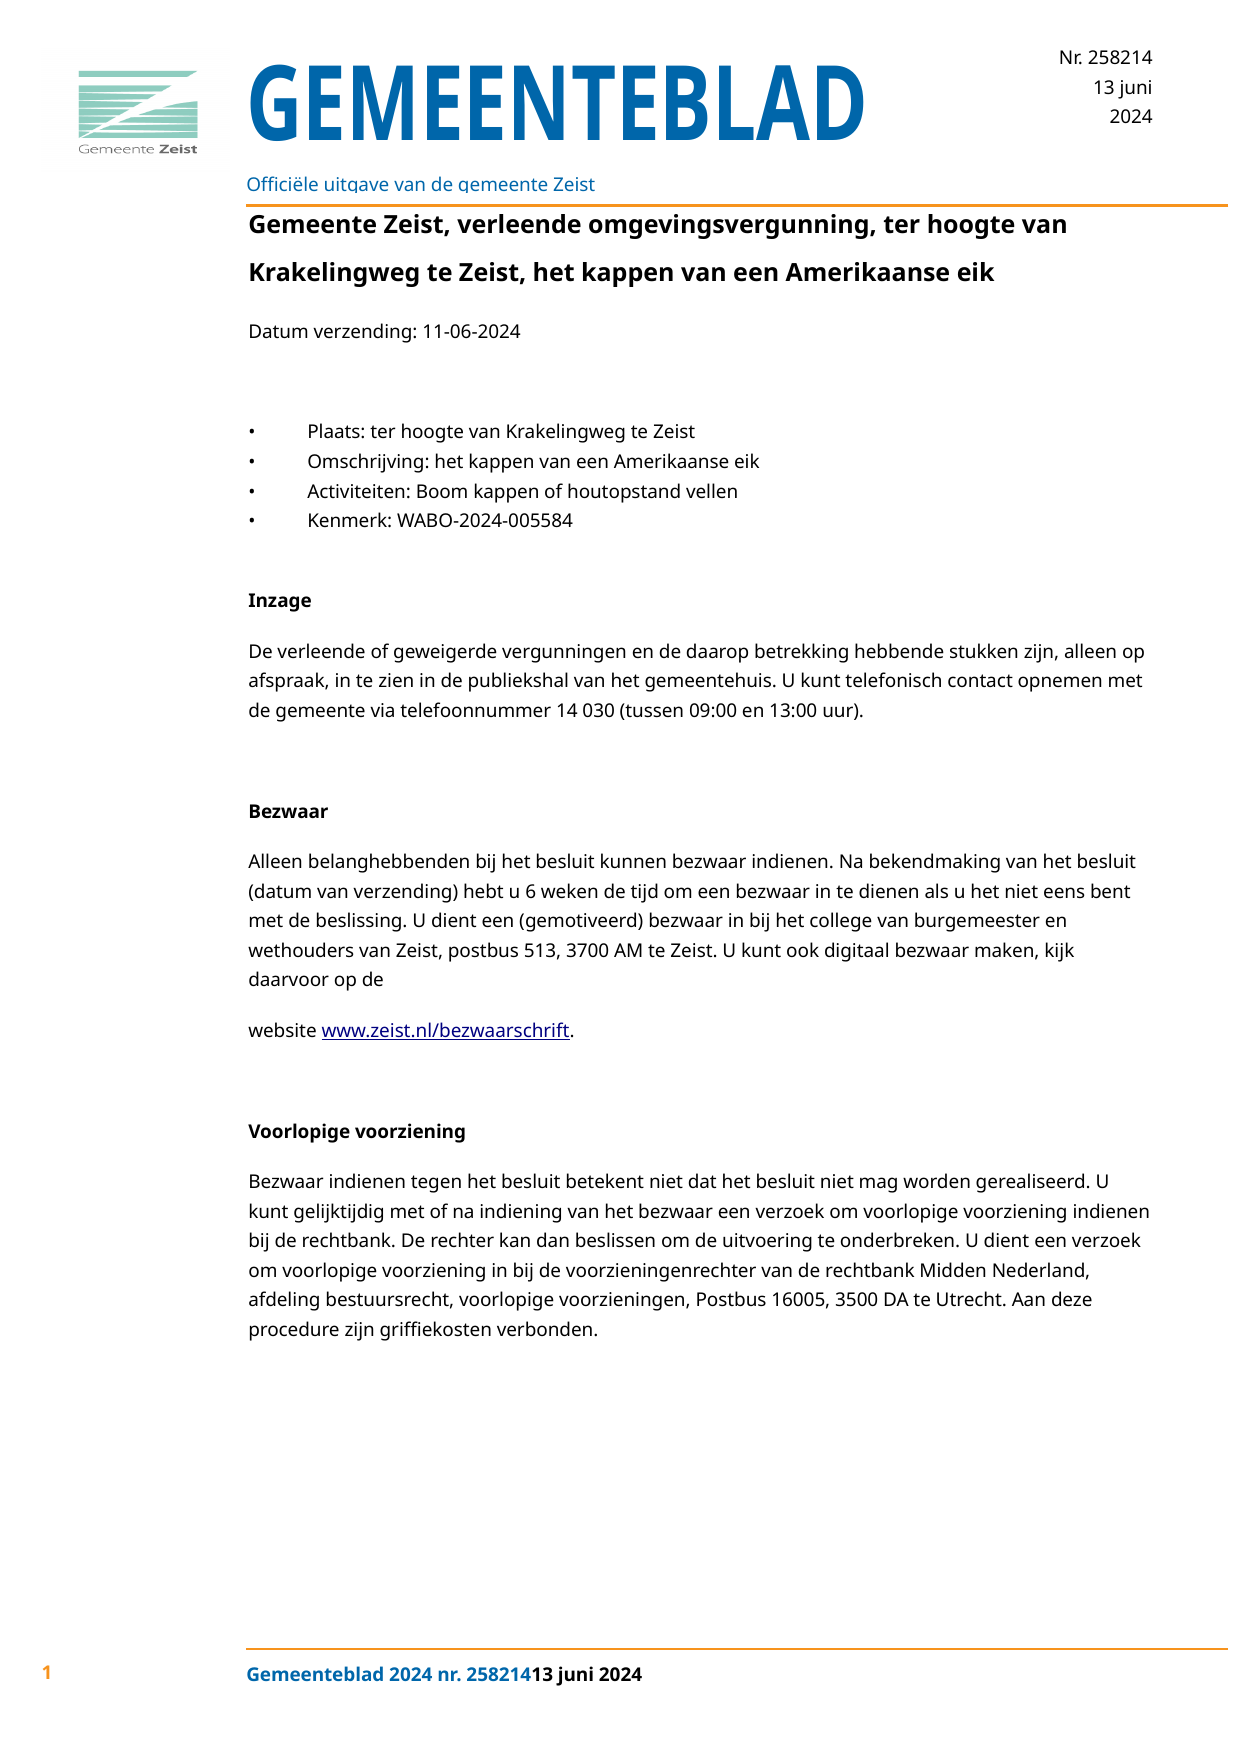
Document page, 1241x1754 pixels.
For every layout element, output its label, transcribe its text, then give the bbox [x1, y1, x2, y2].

text Bezwaar [248, 798, 1152, 824]
text Gemeente Zeist, verleende omgevingsvergunning, ter hoogte van Krakelingweg te Zeist, het kappen van een Amerikaanse eik [248, 207, 1152, 288]
text Inzage [248, 587, 1152, 613]
list Plaats: ter hoogte van Krakelingweg te Zeist [248, 419, 1152, 444]
list Activiteiten: Boom kappen of houtopstand vellen [248, 478, 1152, 504]
list Omschrijving: het kappen van een Amerikaanse eik [248, 448, 1152, 474]
picture [41, 47, 231, 172]
text website www.zeist.nl/bezwaarschrift. [248, 1017, 1152, 1043]
text De verleende of geweigerde vergunningen en de daarop betrekking hebbende stukken zijn, alleen op afspraak, in te zien in de publiekshal van het gemeentehuis. U kunt telefonisch contact opnemen met de gemeente via telefoonnummer 14 030 (tussen 09:00 en 13:00 uur). [248, 638, 1152, 723]
text Voorlopige voorziening [248, 1118, 1152, 1144]
text Alleen belanghebbenden bij het besluit kunnen bezwaar indienen. Na bekendmaking van het besluit (datum van verzending) hebt u 6 weken de tijd om een bezwaar in te dienen als u het niet eens bent met de beslissing. U dient een (gemotiveerd) bezwaar in bij het college van burgemeester en wethouders van Zeist, postbus 513, 3700 AM te Zeist. U kunt ook digitaal bezwaar maken, kijk daarvoor op de [248, 848, 1152, 992]
text Datum verzending: 11-06-2024 [248, 318, 1152, 344]
list Kenmerk: WABO-2024-005584 [248, 507, 1152, 533]
text Bezwaar indienen tegen het besluit betekent niet dat het besluit niet mag worden gerealiseerd. U kunt gelijktijdig met of na indiening van het bezwaar een verzoek om voorlopige voorziening indienen bij de rechtbank. De rechter kan dan beslissen om de uitvoering te onderbreken. U dient een verzoek om voorlopige voorziening in bij de voorzieningenrechter van de rechtbank Midden Nederland, afdeling bestuursrecht, voorlopige voorzieningen, Postbus 16005, 3500 DA te Utrecht. Aan deze procedure zijn griffiekosten verbonden. [248, 1168, 1152, 1342]
